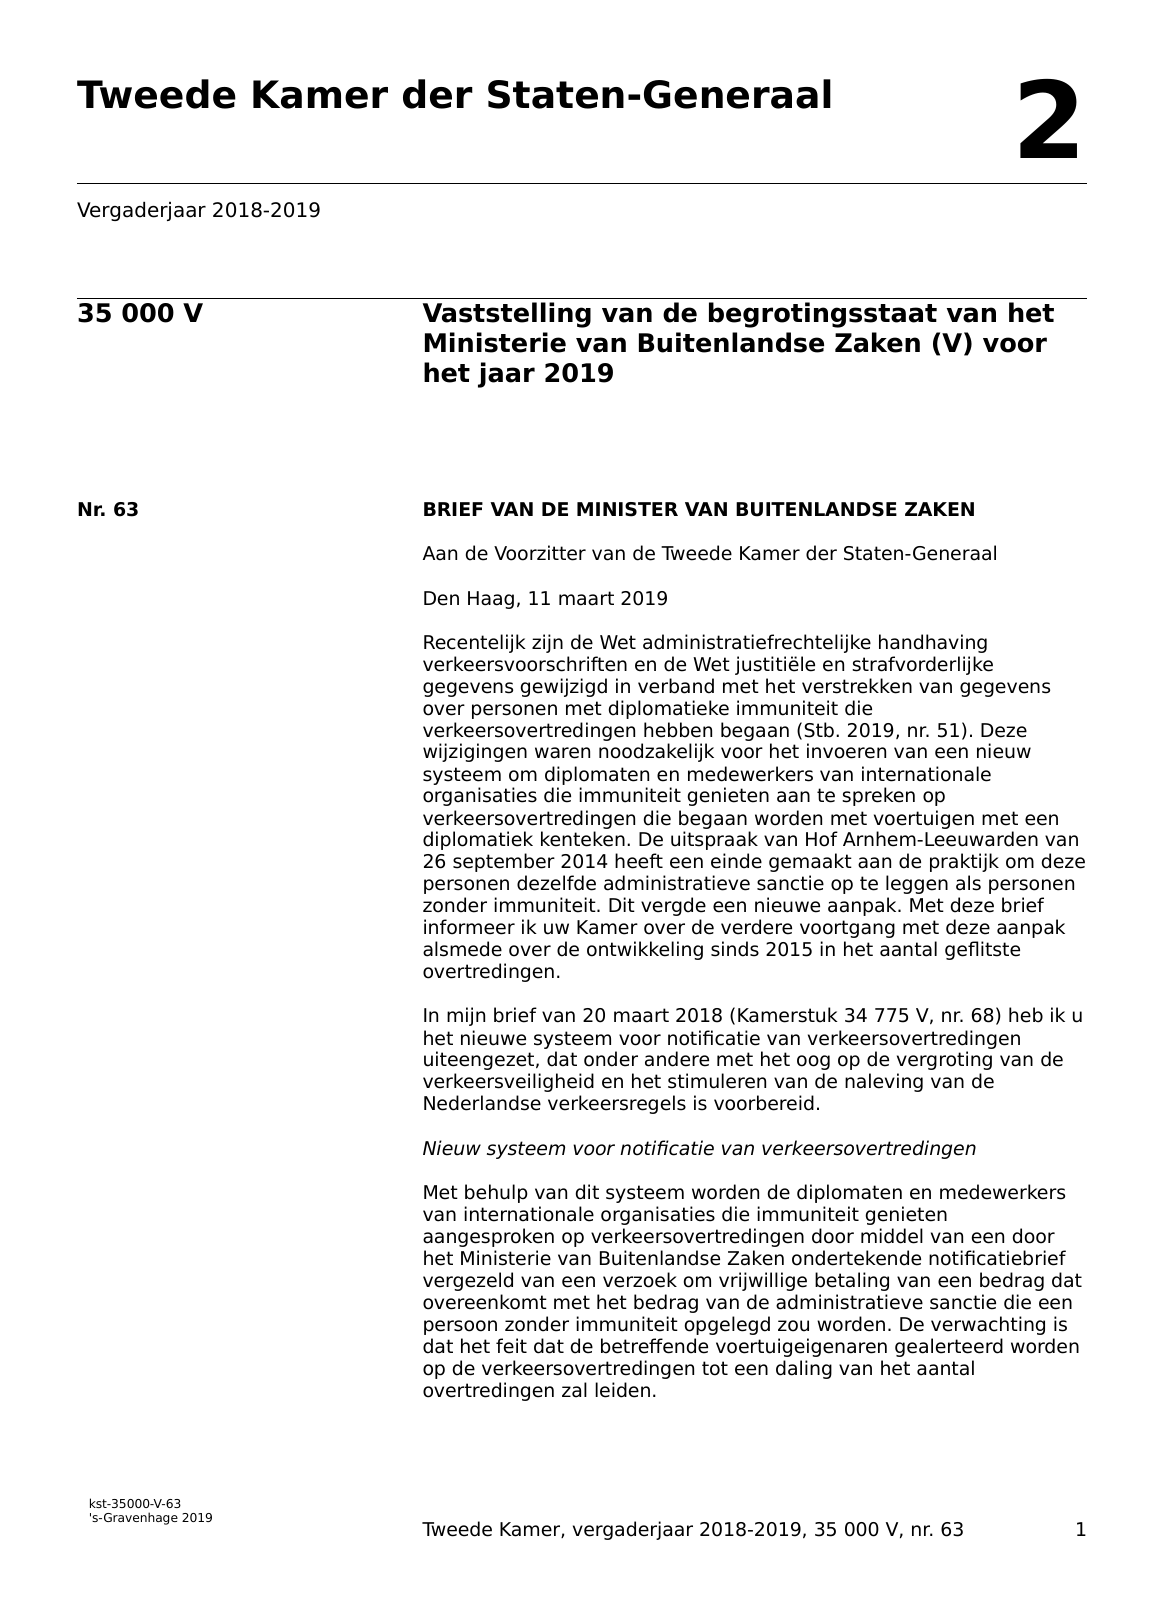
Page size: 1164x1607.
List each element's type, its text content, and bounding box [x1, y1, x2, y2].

table_header Tweede Kamer der Staten-Generaal [77, 59, 886, 183]
text Recentelijk zijn de Wet administratiefrechtelijke handhaving verkeersvoorschriften en de Wet justitiële en strafvorderlijke gegevens gewijzigd in verband met het verstrekken van gegevens over personen met diplomatieke immuniteit die verkeersovertredingen hebben begaan (Stb. 2019, nr. 51). Deze wijzigingen waren noodzakelijk voor het invoeren van een nieuw systeem om diplomaten en medewerkers van internationale organisaties die immuniteit genieten aan te spreken op verkeersovertredingen die begaan worden met voertuigen met een diplomatiek kenteken. De uitspraak van Hof Arnhem-Leeuwarden van 26 september 2014 heeft een einde gemaakt aan de praktijk om deze personen dezelfde administratieve sanctie op te leggen als personen zonder immuniteit. Dit vergde een nieuwe aanpak. Met deze brief informeer ik uw Kamer over de verdere voortgang met deze aanpak alsmede over de ontwikkeling sinds 2015 in het aantal geflitste overtredingen. [422, 632, 1087, 983]
text kst-35000-V-63 [88, 1497, 323, 1511]
text Den Haag, 11 maart 2019 [422, 587, 1087, 609]
text Met behulp van dit systeem worden de diplomaten en medewerkers van internationale organisaties die immuniteit genieten aangesproken op verkeersovertredingen door middel van een door het Ministerie van Buitenlandse Zaken ondertekende notificatiebrief vergezeld van een verzoek om vrijwillige betaling van een bedrag dat overeenkomt met het bedrag van de administratieve sanctie die een persoon zonder immuniteit opgelegd zou worden. De verwachting is dat het feit dat de betreffende voertuigeigenaren gealerteerd worden op de verkeersovertredingen tot een daling van het aantal overtredingen zal leiden. [422, 1182, 1087, 1401]
text 's-Gravenhage 2019 [88, 1511, 323, 1525]
subtitle Nieuw systeem voor notificatie van verkeersovertredingen [422, 1137, 1087, 1159]
subtitle 35 000 V Vaststelling van de begrotingsstaat van het Ministerie van Buitenlandse Zaken (V) voor het jaar 2019 [77, 299, 1087, 388]
subtitle Nr. 63 BRIEF VAN DE MINISTER VAN BUITENLANDSE ZAKEN [77, 499, 1087, 521]
text In mijn brief van 20 maart 2018 (Kamerstuk 34 775 V, nr. 68) heb ik u het nieuwe systeem voor notificatie van verkeersovertredingen uiteengezet, dat onder andere met het oog op de vergroting van de verkeersveiligheid en het stimuleren van de naleving van de Nederlandse verkeersregels is voorbereid. [422, 1005, 1087, 1115]
table_cell Vergaderjaar 2018-2019 [77, 184, 1087, 298]
table_header 2 [886, 59, 1087, 183]
text Aan de Voorzitter van de Tweede Kamer der Staten-Generaal [422, 543, 1087, 565]
